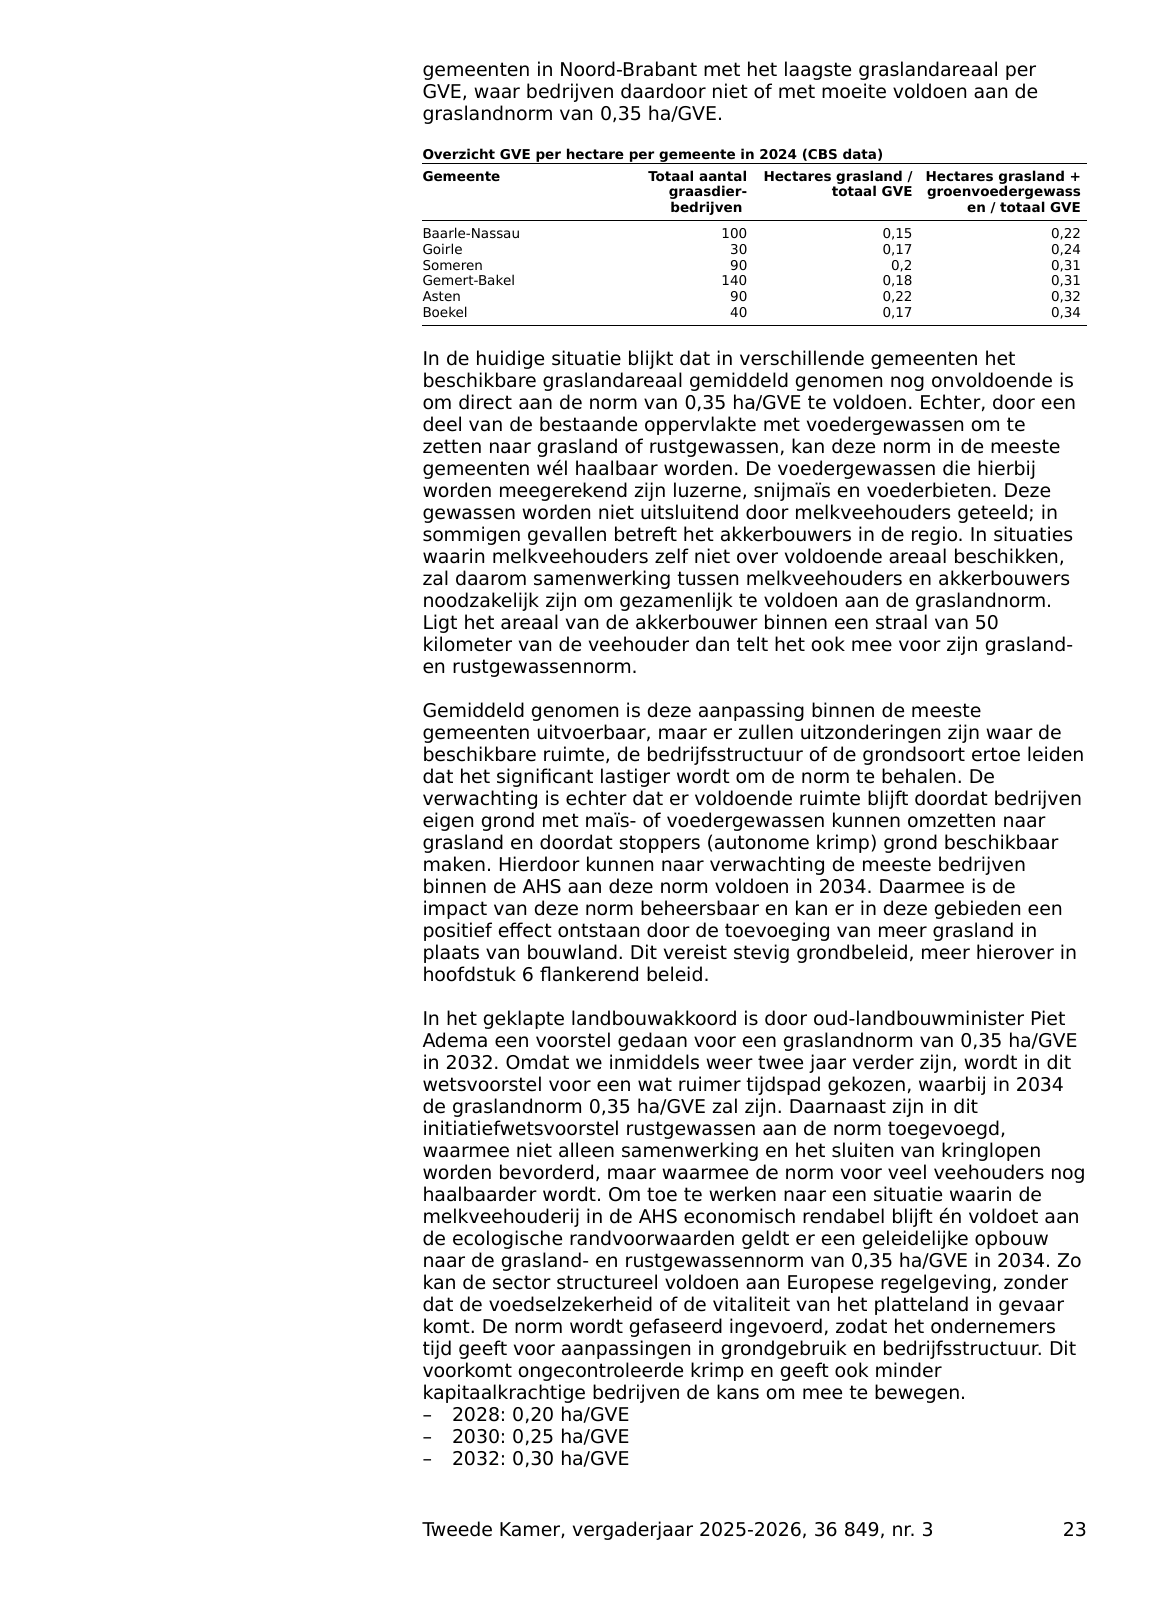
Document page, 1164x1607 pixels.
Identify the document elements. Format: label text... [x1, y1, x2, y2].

table_cell 0,24 [918, 242, 1087, 257]
text gemeenten in Noord-Brabant met het laagste graslandareaal per GVE, waar bedrijven daardoor niet of met moeite voldoen aan de graslandnorm van 0,35 ha/GVE. [422, 59, 1087, 125]
text In het geklapte landbouwakkoord is door oud-landbouwminister Piet Adema een voorstel gedaan voor een graslandnorm van 0,35 ha/GVE in 2032. Omdat we inmiddels weer twee jaar verder zijn, wordt in dit wetsvoorstel voor een wat ruimer tijdspad gekozen, waarbij in 2034 de graslandnorm 0,35 ha/GVE zal zijn. Daarnaast zijn in dit initiatiefwetsvoorstel rustgewassen aan de norm toegevoegd, waarmee niet alleen samenwerking en het sluiten van kringlopen worden bevorderd, maar waarmee de norm voor veel veehouders nog haalbaarder wordt. Om toe te werken naar een situatie waarin de melkveehouderij in de AHS economisch rendabel blijft én voldoet aan de ecologische randvoorwaarden geldt er een geleidelijke opbouw naar de grasland- en rustgewassennorm van 0,35 ha/GVE in 2034. Zo kan de sector structureel voldoen aan Europese regelgeving, zonder dat de voedselzekerheid of de vitaliteit van het platteland in gevaar komt. De norm wordt gefaseerd ingevoerd, zodat het ondernemers tijd geeft voor aanpassingen in grondgebruik en bedrijfsstructuur. Dit voorkomt ongecontroleerde krimp en geeft ook minder kapitaalkrachtige bedrijven de kans om mee te bewegen. [422, 1008, 1087, 1404]
text In de huidige situatie blijkt dat in verschillende gemeenten het beschikbare graslandareaal gemiddeld genomen nog onvoldoende is om direct aan de norm van 0,35 ha/GVE te voldoen. Echter, door een deel van de bestaande oppervlakte met voedergewassen om te zetten naar grasland of rustgewassen, kan deze norm in de meeste gemeenten wél haalbaar worden. De voedergewassen die hierbij worden meegerekend zijn luzerne, snijmaïs en voederbieten. Deze gewassen worden niet uitsluitend door melkveehouders geteeld; in sommigen gevallen betreft het akkerbouwers in de regio. In situaties waarin melkveehouders zelf niet over voldoende areaal beschikken, zal daarom samenwerking tussen melkveehouders en akkerbouwers noodzakelijk zijn om gezamenlijk te voldoen aan de graslandnorm. Ligt het areaal van de akkerbouwer binnen een straal van 50 kilometer van de veehouder dan telt het ook mee voor zijn grasland- en rustgewassennorm. [422, 348, 1087, 678]
text – 2028: 0,20 ha/GVE [422, 1404, 1087, 1426]
table_cell Boekel [422, 305, 588, 325]
table_cell 100 [588, 221, 753, 242]
table_cell 0,31 [918, 258, 1087, 273]
table_cell 0,22 [918, 221, 1087, 242]
table_cell Asten [422, 289, 588, 304]
table_cell 30 [588, 242, 753, 257]
table_cell 0,22 [753, 289, 918, 304]
table_cell Totaal aantal graasdier- bedrijven [588, 164, 753, 220]
table_cell Gemeente [422, 164, 588, 220]
table_cell 0,15 [753, 221, 918, 242]
table_cell 140 [588, 273, 753, 289]
table_cell 0,2 [753, 258, 918, 273]
table_cell 40 [588, 305, 753, 325]
table_cell 90 [588, 289, 753, 304]
table_cell 0,31 [918, 273, 1087, 289]
table_cell 0,17 [753, 305, 918, 325]
table_cell Hectares grasland + groenvoedergewassen / totaal GVE [918, 164, 1087, 220]
table_cell 0,32 [918, 289, 1087, 304]
table_cell 0,17 [753, 242, 918, 257]
text – 2032: 0,30 ha/GVE [422, 1448, 1087, 1469]
table_header Overzicht GVE per hectare per gemeente in 2024 (CBS data) [422, 147, 1087, 163]
text – 2030: 0,25 ha/GVE [422, 1426, 1087, 1448]
table_cell Hectares grasland / totaal GVE [753, 164, 918, 220]
table_cell Gemert-Bakel [422, 273, 588, 289]
table_cell 90 [588, 258, 753, 273]
table_cell 0,34 [918, 305, 1087, 325]
table_cell Goirle [422, 242, 588, 257]
table_cell 0,18 [753, 273, 918, 289]
text Gemiddeld genomen is deze aanpassing binnen de meeste gemeenten uitvoerbaar, maar er zullen uitzonderingen zijn waar de beschikbare ruimte, de bedrijfsstructuur of de grondsoort ertoe leiden dat het significant lastiger wordt om de norm te behalen. De verwachting is echter dat er voldoende ruimte blijft doordat bedrijven eigen grond met maïs- of voedergewassen kunnen omzetten naar grasland en doordat stoppers (autonome krimp) grond beschikbaar maken. Hierdoor kunnen naar verwachting de meeste bedrijven binnen de AHS aan deze norm voldoen in 2034. Daarmee is de impact van deze norm beheersbaar en kan er in deze gebieden een positief effect ontstaan door de toevoeging van meer grasland in plaats van bouwland. Dit vereist stevig grondbeleid, meer hierover in hoofdstuk 6 flankerend beleid. [422, 700, 1087, 986]
table_cell Someren [422, 258, 588, 273]
table_cell Baarle-Nassau [422, 221, 588, 242]
